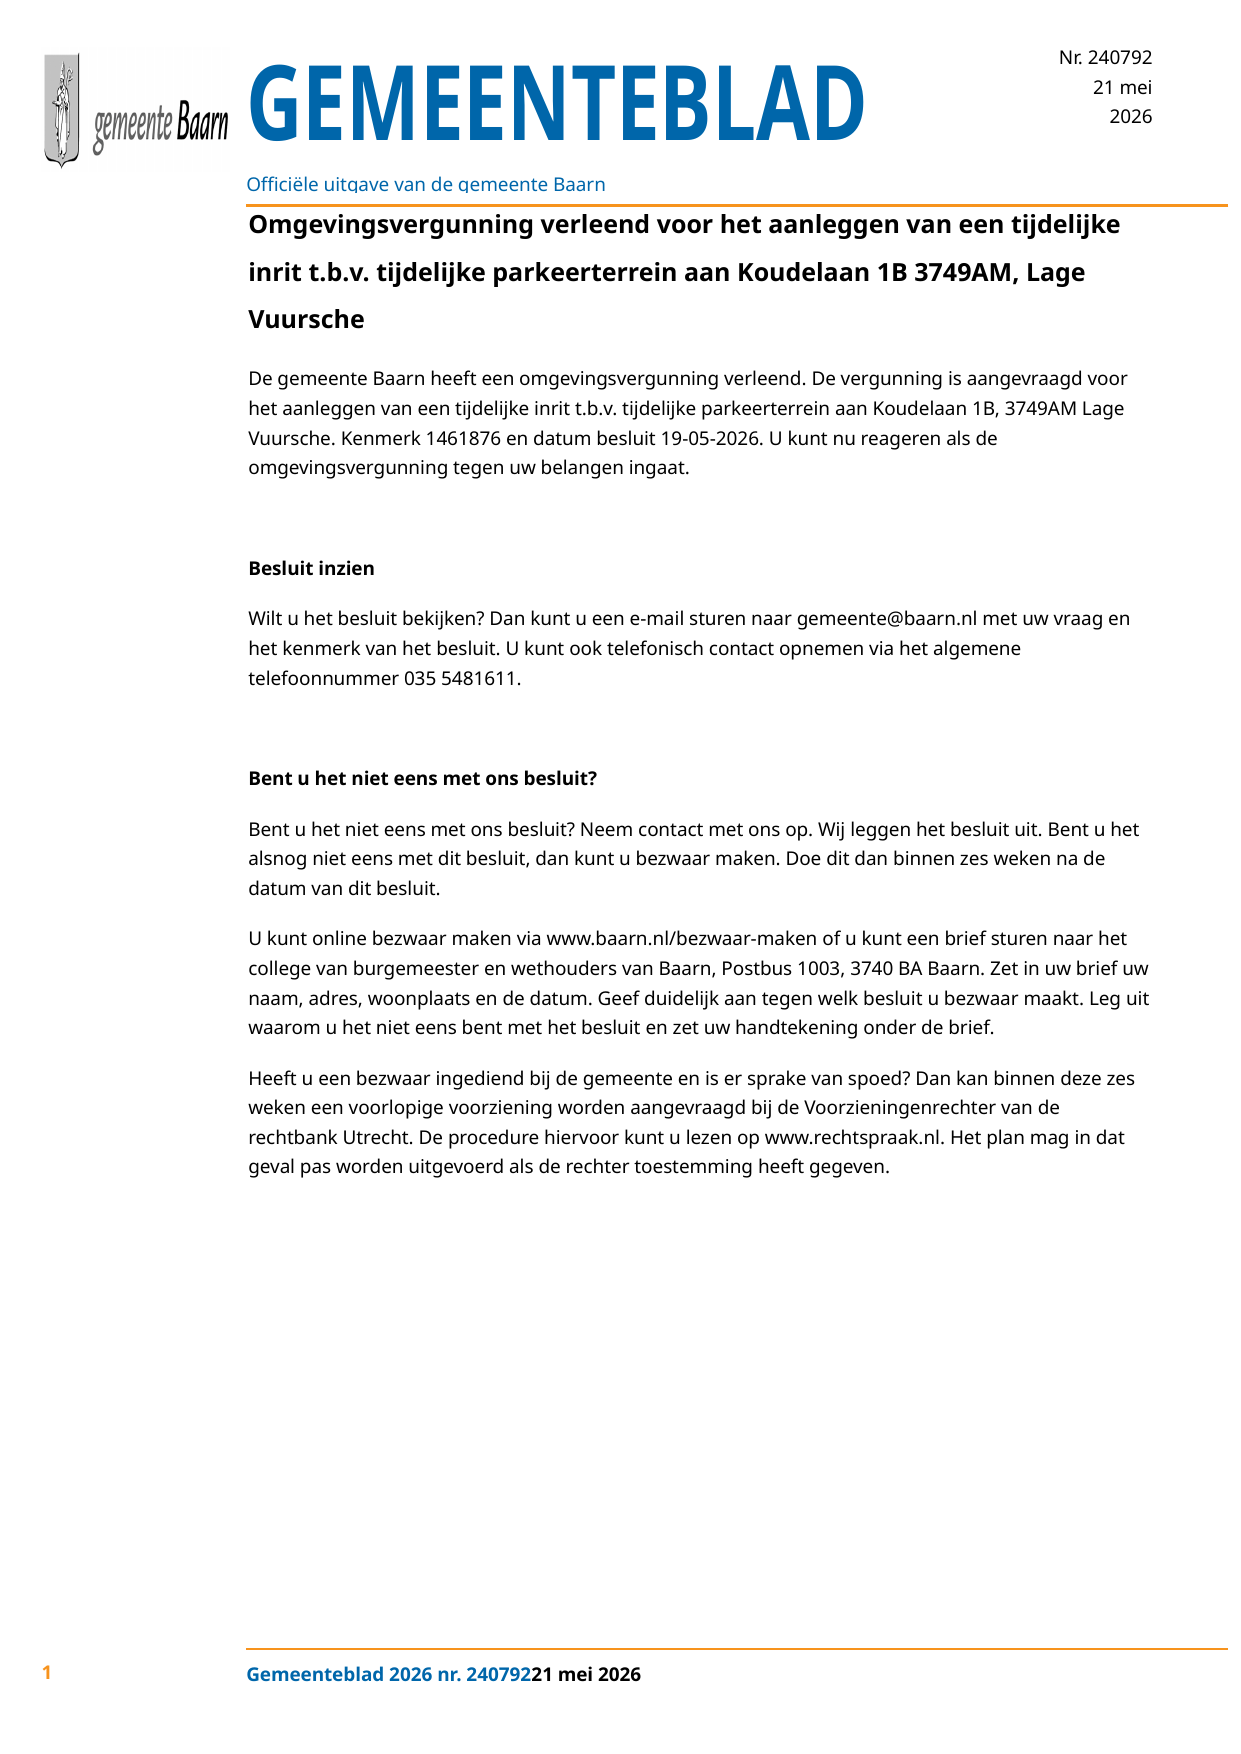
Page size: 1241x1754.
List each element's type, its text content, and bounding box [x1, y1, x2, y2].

text De gemeente Baarn heeft een omgevingsvergunning verleend. De vergunning is aangevraagd voor het aanleggen van een tijdelijke inrit t.b.v. tijdelijke parkeerterrein aan Koudelaan 1B, 3749AM Lage Vuursche. Kenmerk 1461876 en datum besluit 19-05-2026. U kunt nu reageren als de omgevingsvergunning tegen uw belangen ingaat. [248, 366, 1152, 480]
picture [41, 47, 231, 172]
text Heeft u een bezwaar ingediend bij de gemeente en is er sprake van spoed? Dan kan binnen deze zes weken een voorlopige voorziening worden aangevraagd bij de Voorzieningenrechter van de rechtbank Utrecht. De procedure hiervoor kunt u lezen op www.rechtspraak.nl. Het plan mag in dat geval pas worden uitgevoerd als de rechter toestemming heeft gegeven. [248, 1065, 1152, 1179]
text Bent u het niet eens met ons besluit? Neem contact met ons op. Wij leggen het besluit uit. Bent u het alsnog niet eens met dit besluit, dan kunt u bezwaar maken. Doe dit dan binnen zes weken na de datum van dit besluit. [248, 816, 1152, 901]
text U kunt online bezwaar maken via www.baarn.nl/bezwaar-maken of u kunt een brief sturen naar het college van burgemeester en wethouders van Baarn, Postbus 1003, 3740 BA Baarn. Zet in uw brief uw naam, adres, woonplaats en de datum. Geef duidelijk aan tegen welk besluit u bezwaar maakt. Leg uit waarom u het niet eens bent met het besluit en zet uw handtekening onder de brief. [248, 926, 1152, 1040]
text Besluit inzien [248, 555, 1152, 581]
text Wilt u het besluit bekijken? Dan kunt u een e-mail sturen naar gemeente@baarn.nl met uw vraag en het kenmerk van het besluit. U kunt ook telefonisch contact opnemen via het algemene telefoonnummer 035 5481611. [248, 606, 1152, 690]
text Bent u het niet eens met ons besluit? [248, 766, 1152, 791]
text Omgevingsvergunning verleend voor het aanleggen van een tijdelijke inrit t.b.v. tijdelijke parkeerterrein aan Koudelaan 1B 3749AM, Lage Vuursche [248, 207, 1152, 336]
